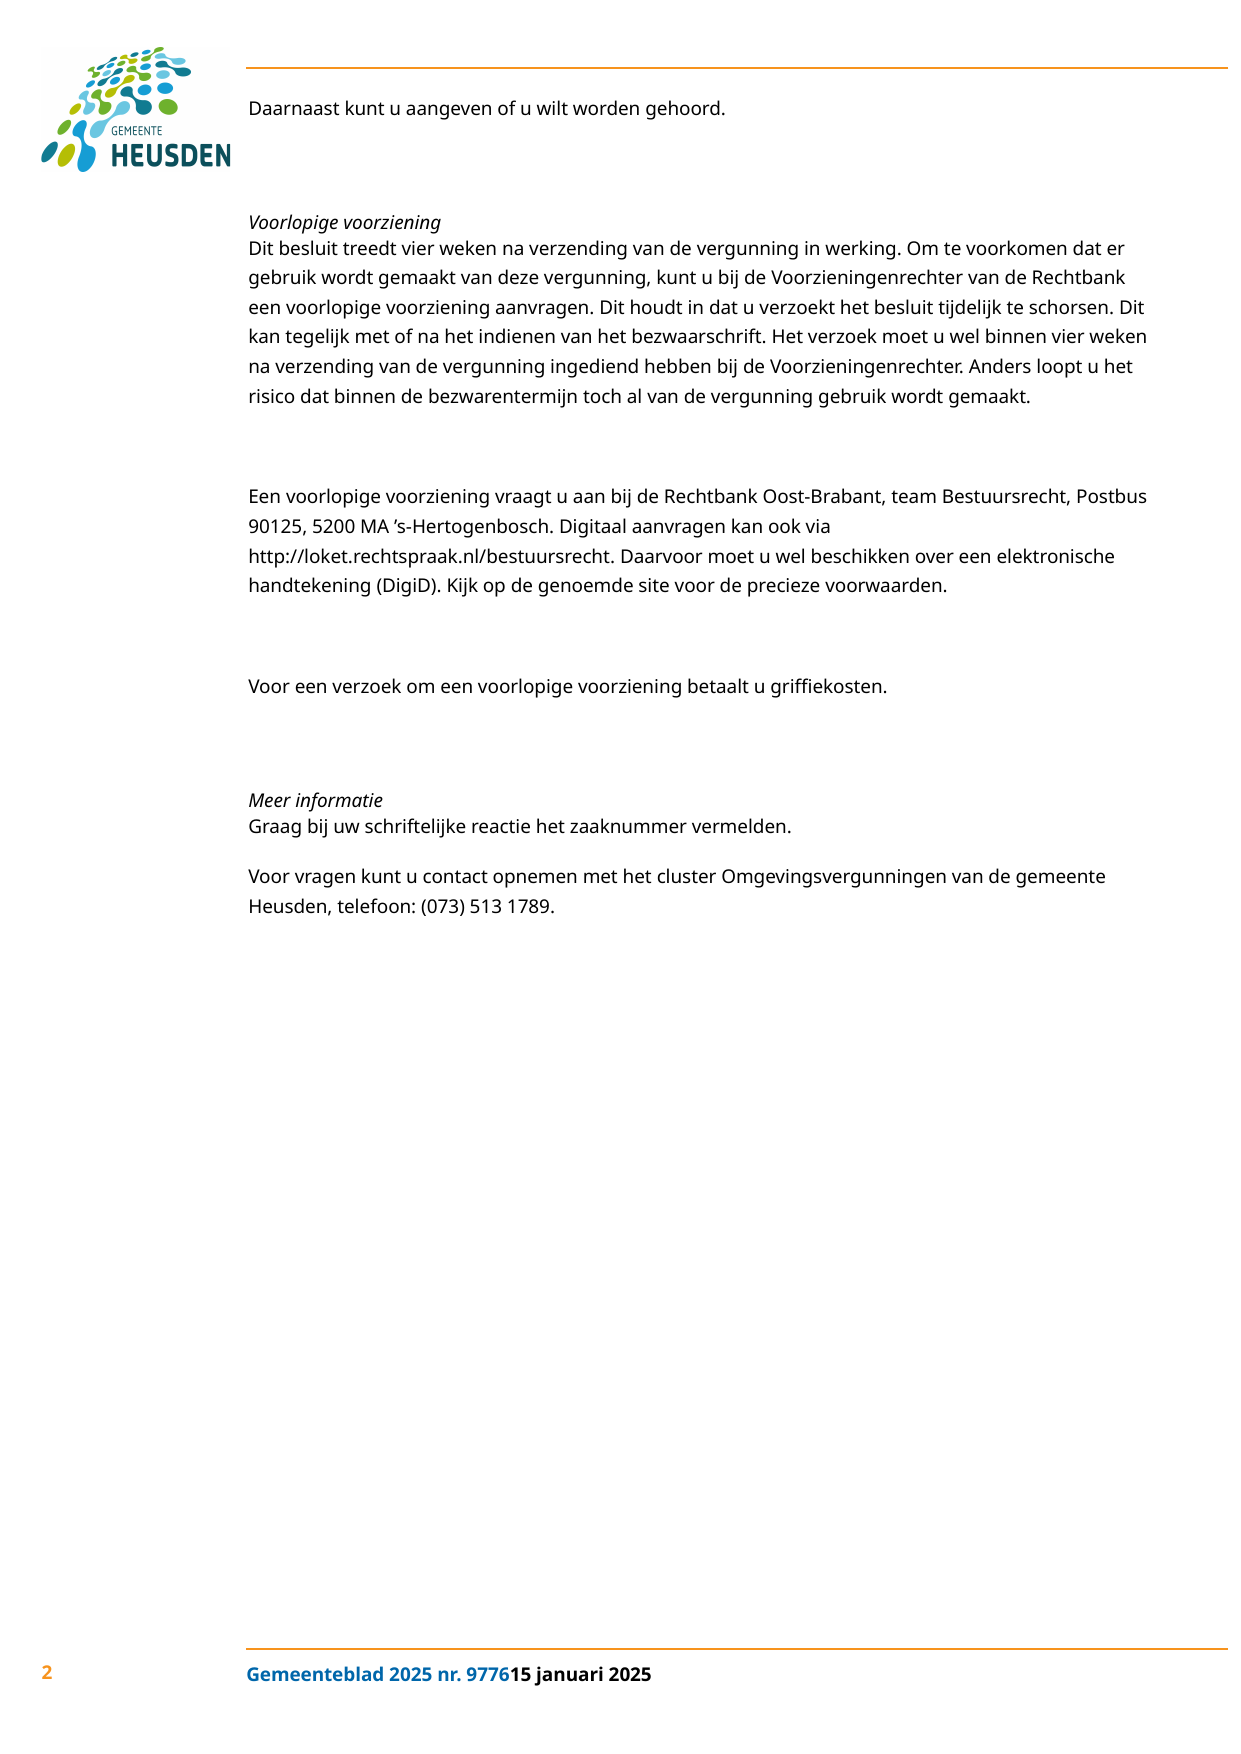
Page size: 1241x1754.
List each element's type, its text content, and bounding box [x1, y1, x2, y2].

text Voor vragen kunt u contact opnemen met het cluster Omgevingsvergunningen van de gemeente Heusden, telefoon: (073) 513 1789. [248, 864, 1152, 919]
text Voor een verzoek om een voorlopige voorziening betaalt u griffiekosten. [248, 673, 1152, 699]
text Dit besluit treedt vier weken na verzending van de vergunning in werking. Om te voorkomen dat er gebruik wordt gemaakt van deze vergunning, kunt u bij de Voorzieningenrechter van de Rechtbank een voorlopige voorziening aanvragen. Dit houdt in dat u verzoekt het besluit tijdelijk te schorsen. Dit kan tegelijk met of na het indienen van het bezwaarschrift. Het verzoek moet u wel binnen vier weken na verzending van de vergunning ingediend hebben bij de Voorzieningenrechter. Anders loopt u het risico dat binnen de bezwarentermijn toch al van de vergunning gebruik wordt gemaakt. [248, 235, 1152, 408]
text Meer informatie [248, 788, 1152, 813]
text Voorlopige voorziening [248, 209, 1152, 235]
picture [41, 47, 231, 172]
text Een voorlopige voorziening vraagt u aan bij de Rechtbank Oost-Brabant, team Bestuursrecht, Postbus 90125, 5200 MA ’s-Hertogenbosch. Digitaal aanvragen kan ook via http://loket.rechtspraak.nl/bestuursrecht. Daarvoor moet u wel beschikken over een elektronische handtekening (DigiD). Kijk op de genoemde site voor de precieze voorwaarden. [248, 484, 1152, 598]
text Graag bij uw schriftelijke reactie het zaaknummer vermelden. [248, 813, 1152, 839]
text Daarnaast kunt u aangeven of u wilt worden gehoord. [248, 95, 1152, 121]
